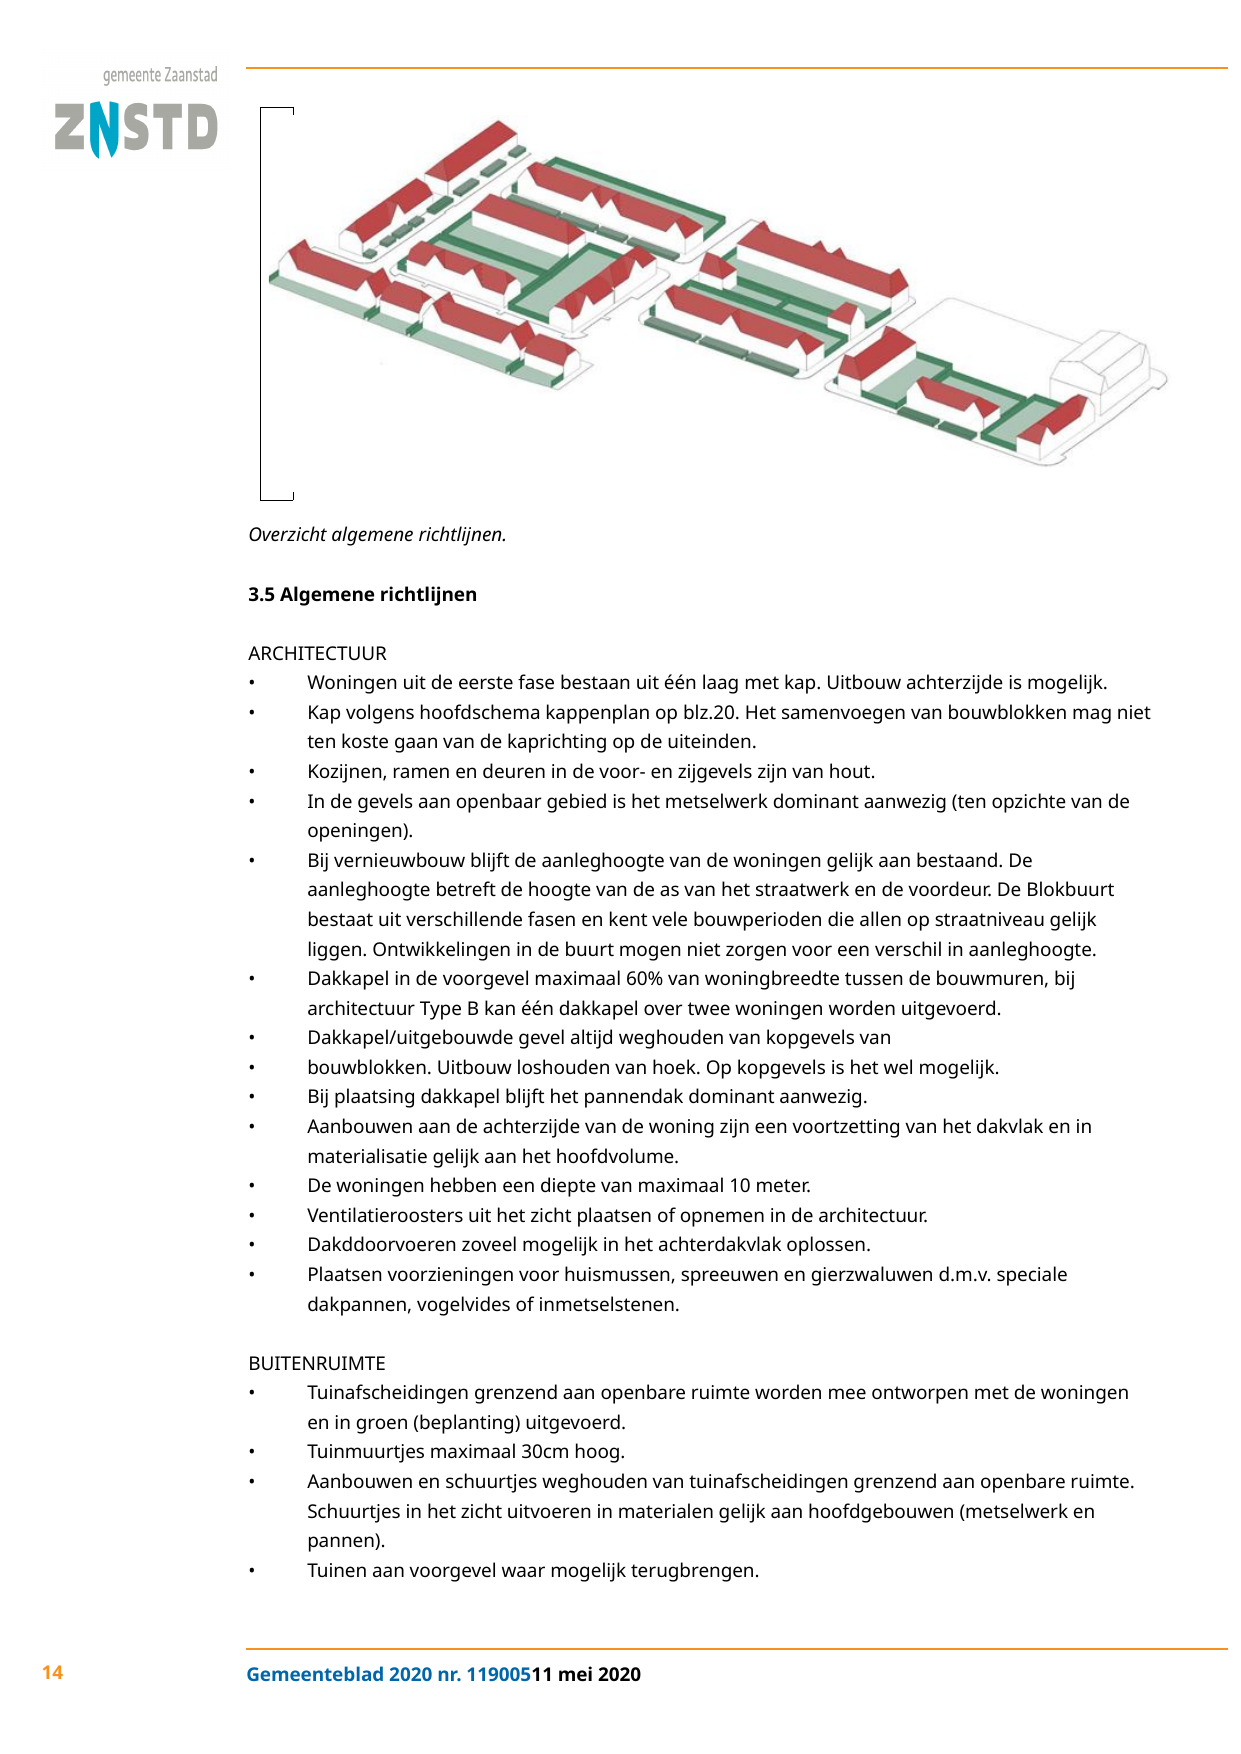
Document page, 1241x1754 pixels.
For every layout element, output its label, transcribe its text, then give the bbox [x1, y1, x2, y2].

list Tuinafscheidingen grenzend aan openbare ruimte worden mee ontworpen met de woningen en in groen (beplanting) uitgevoerd. [248, 1379, 1152, 1435]
list Aanbouwen en schuurtjes weghouden van tuinafscheidingen grenzend aan openbare ruimte. Schuurtjes in het zicht uitvoeren in materialen gelijk aan hoofdgebouwen (metselwerk en pannen). [248, 1468, 1152, 1553]
list Tuinen aan voorgevel waar mogelijk terugbrengen. [248, 1557, 1152, 1583]
list Bij plaatsing dakkapel blijft het pannendak dominant aanwezig. [248, 1084, 1152, 1109]
list Dakkapel in de voorgevel maximaal 60% van woningbreedte tussen de bouwmuren, bij architectuur Type B kan één dakkapel over twee woningen worden uitgevoerd. [248, 965, 1152, 1021]
text Overzicht algemene richtlijnen. [248, 522, 1152, 547]
picture [41, 47, 231, 172]
list Aanbouwen aan de achterzijde van de woning zijn een voortzetting van het dakvlak en in materialisatie gelijk aan het hoofdvolume. [248, 1113, 1152, 1168]
list Dakddoorvoeren zoveel mogelijk in het achterdakvlak oplossen. [248, 1232, 1152, 1257]
list In de gevels aan openbaar gebied is het metselwerk dominant aanwezig (ten opzichte van de openingen). [248, 788, 1152, 843]
list bouwblokken. Uitbouw loshouden van hoek. Op kopgevels is het wel mogelijk. [248, 1054, 1152, 1080]
list Woningen uit de eerste fase bestaan uit één laag met kap. Uitbouw achterzijde is mogelijk. [248, 669, 1152, 695]
text 3.5 Algemene richtlijnen [248, 581, 1152, 606]
list Tuinmuurtjes maximaal 30cm hoog. [248, 1439, 1152, 1464]
text BUITENRUIMTE [248, 1350, 1152, 1376]
picture [268, 115, 1173, 492]
list De woningen hebben een diepte van maximaal 10 meter. [248, 1172, 1152, 1198]
list Kap volgens hoofdschema kappenplan op blz.20. Het samenvoegen van bouwblokken mag niet ten koste gaan van de kaprichting op de uiteinden. [248, 699, 1152, 754]
list Ventilatieroosters uit het zicht plaatsen of opnemen in de architectuur. [248, 1202, 1152, 1228]
list Dakkapel/uitgebouwde gevel altijd weghouden van kopgevels van [248, 1024, 1152, 1050]
list Bij vernieuwbouw blijft de aanleghoogte van de woningen gelijk aan bestaand. De aanleghoogte betreft de hoogte van de as van het straatwerk en de voordeur. De Blokbuurt bestaat uit verschillende fasen en kent vele bouwperioden die allen op straatniveau gelijk liggen. Ontwikkelingen in de buurt mogen niet zorgen voor een verschil in aanleghoogte. [248, 847, 1152, 961]
text ARCHITECTUUR [248, 640, 1152, 666]
list Plaatsen voorzieningen voor huismussen, spreeuwen en gierzwaluwen d.m.v. speciale dakpannen, vogelvides of inmetselstenen. [248, 1261, 1152, 1316]
list Kozijnen, ramen en deuren in de voor- en zijgevels zijn van hout. [248, 758, 1152, 784]
